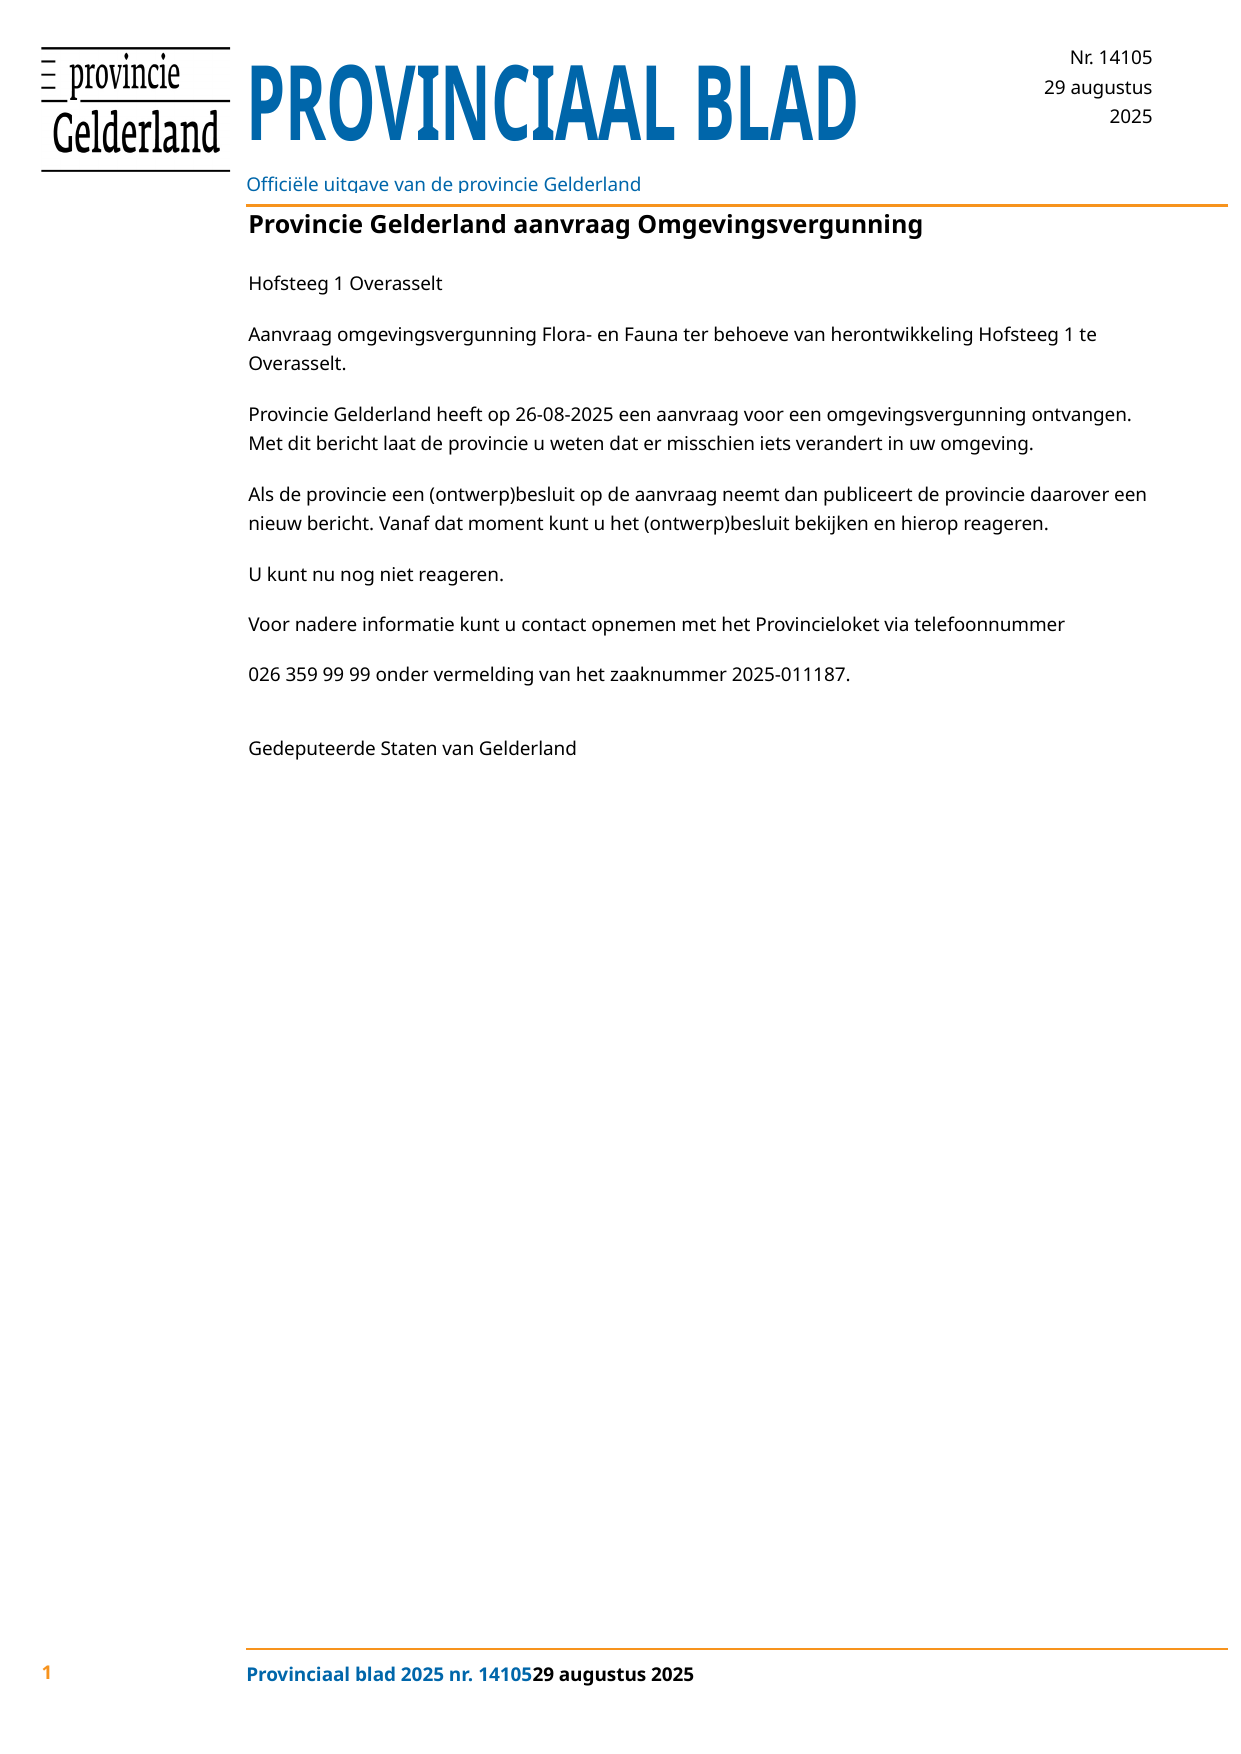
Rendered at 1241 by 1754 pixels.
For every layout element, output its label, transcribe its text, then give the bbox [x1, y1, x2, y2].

text Provincie Gelderland heeft op 26-08-2025 een aanvraag voor een omgevingsvergunning ontvangen. Met dit bericht laat de provincie u weten dat er misschien iets verandert in uw omgeving. [248, 401, 1152, 456]
text U kunt nu nog niet reageren. [248, 561, 1152, 586]
text Hofsteeg 1 Overasselt [248, 270, 1152, 296]
text 026 359 99 99 onder vermelding van het zaaknummer 2025-011187. [248, 662, 1152, 687]
text Als de provincie een (ontwerp)besluit op de aanvraag neemt dan publiceert de provincie daarover een nieuw bericht. Vanaf dat moment kunt u het (ontwerp)besluit bekijken en hierop reageren. [248, 481, 1152, 536]
text Gedeputeerde Staten van Gelderland [248, 735, 1152, 761]
text Aanvraag omgevingsvergunning Flora- en Fauna ter behoeve van herontwikkeling Hofsteeg 1 te Overasselt. [248, 321, 1152, 376]
picture [41, 47, 231, 172]
text Provincie Gelderland aanvraag Omgevingsvergunning [248, 207, 1152, 241]
text Voor nadere informatie kunt u contact opnemen met het Provincieloket via telefoonnummer [248, 611, 1152, 637]
